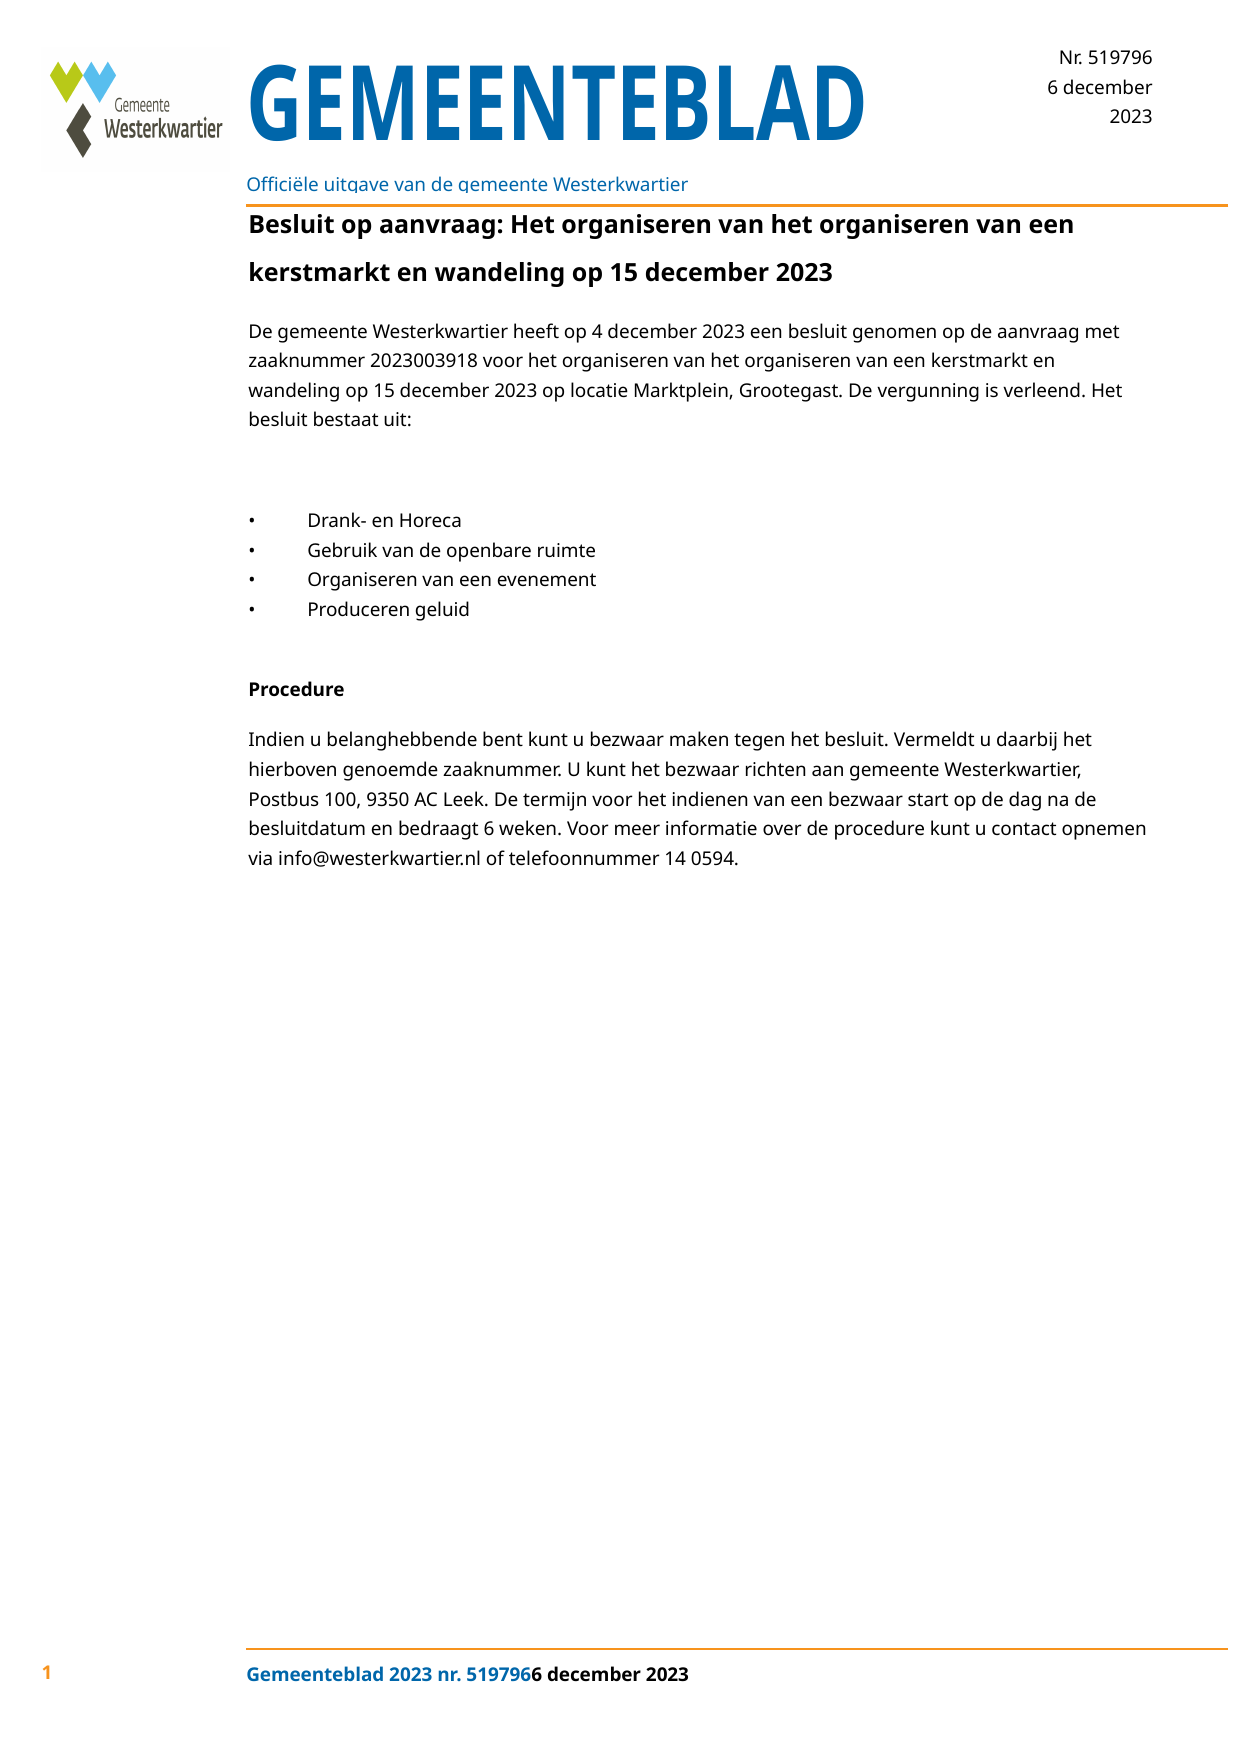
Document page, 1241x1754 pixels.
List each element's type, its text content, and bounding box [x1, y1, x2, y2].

text Indien u belanghebbende bent kunt u bezwaar maken tegen het besluit. Vermeldt u daarbij het hierboven genoemde zaaknummer. U kunt het bezwaar richten aan gemeente Westerkwartier, Postbus 100, 9350 AC Leek. De termijn voor het indienen van een bezwaar start op de dag na de besluitdatum en bedraagt 6 weken. Voor meer informatie over de procedure kunt u contact opnemen via info@westerkwartier.nl of telefoonnummer 14 0594. [248, 727, 1152, 871]
text Procedure [248, 676, 1152, 702]
list Drank- en Horeca [248, 507, 1152, 533]
text Besluit op aanvraag: Het organiseren van het organiseren van een kerstmarkt en wandeling op 15 december 2023 [248, 207, 1152, 288]
text De gemeente Westerkwartier heeft op 4 december 2023 een besluit genomen op de aanvraag met zaaknummer 2023003918 voor het organiseren van het organiseren van een kerstmarkt en wandeling op 15 december 2023 op locatie Marktplein, Grootegast. De vergunning is verleend. Het besluit bestaat uit: [248, 318, 1152, 432]
list Produceren geluid [248, 596, 1152, 622]
list Gebruik van de openbare ruimte [248, 537, 1152, 563]
picture [41, 47, 231, 172]
list Organiseren van een evenement [248, 567, 1152, 592]
